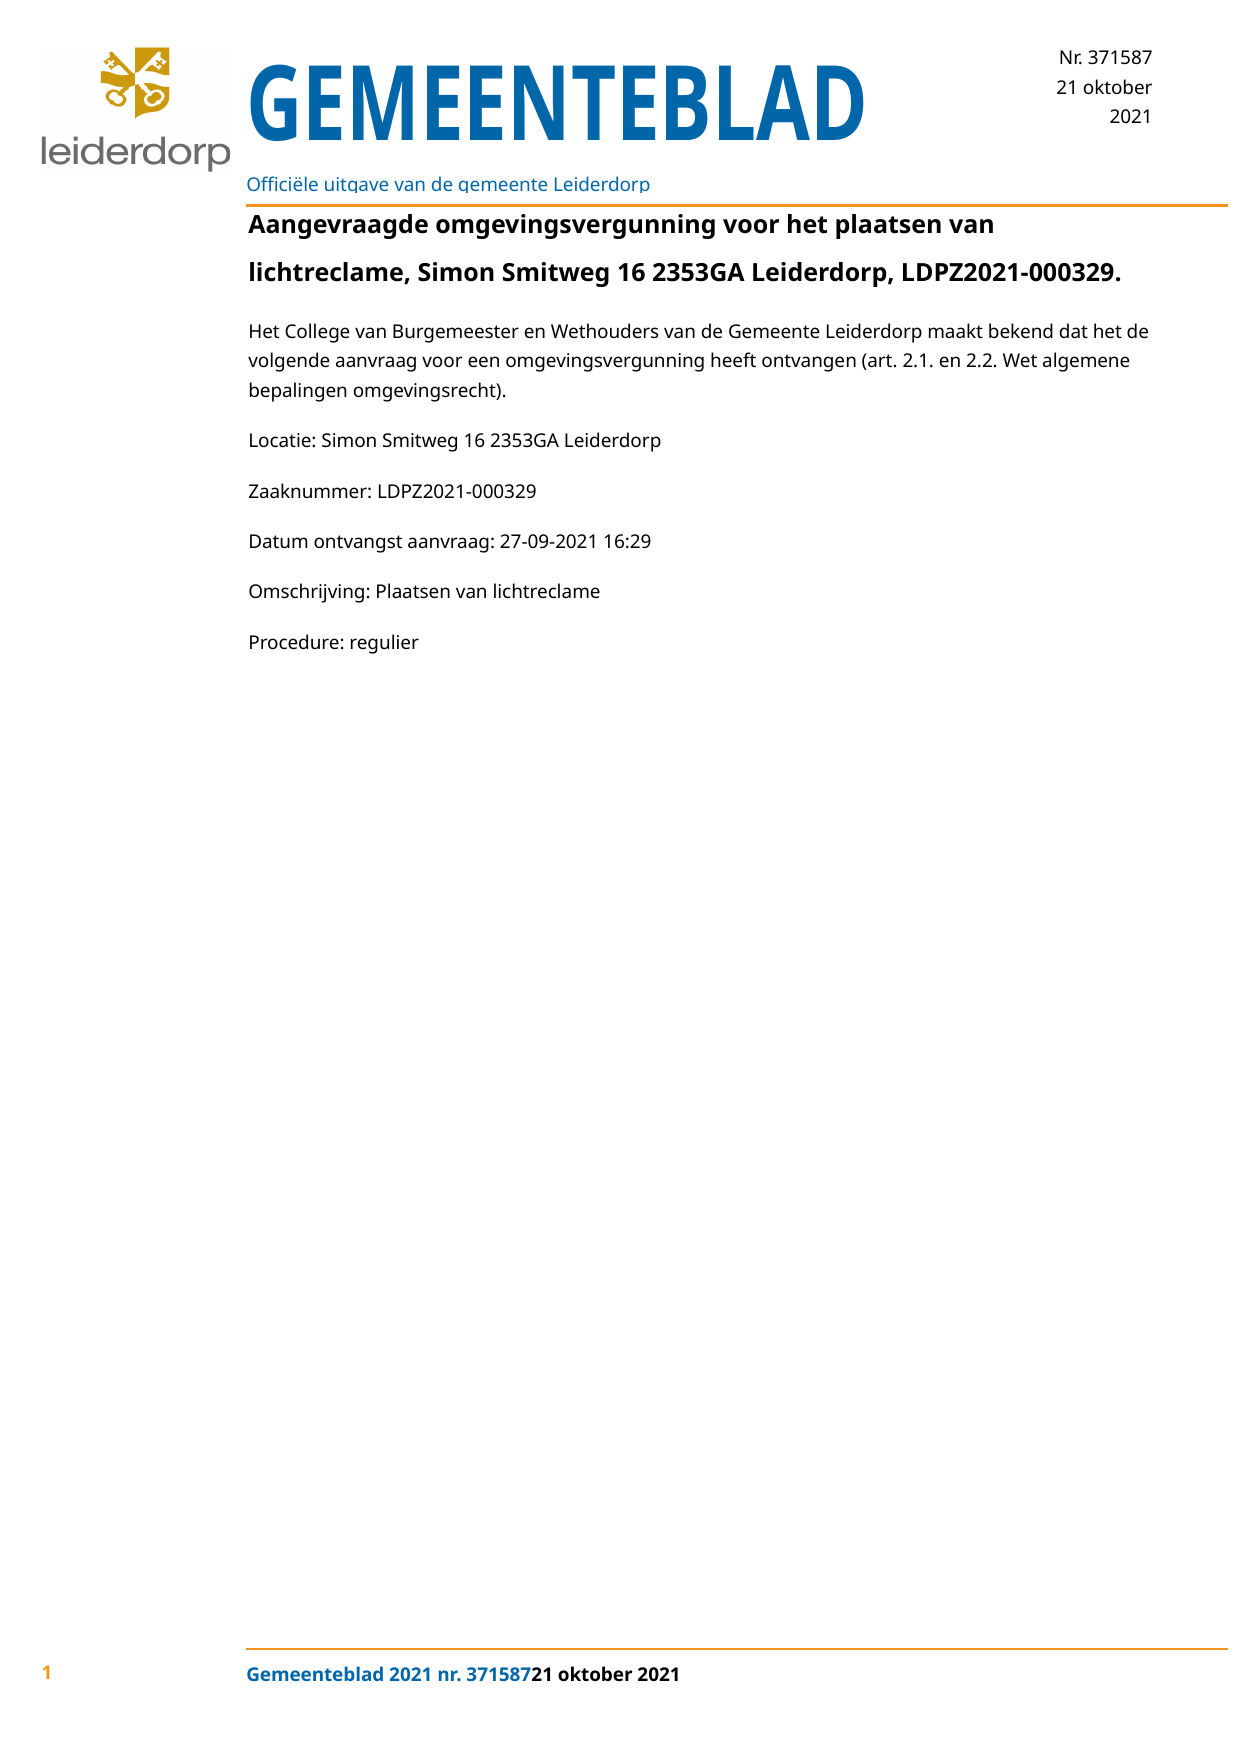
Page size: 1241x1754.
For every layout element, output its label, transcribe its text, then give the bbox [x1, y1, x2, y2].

text Datum ontvangst aanvraag: 27-09-2021 16:29 [248, 528, 1152, 554]
picture [41, 47, 231, 172]
text Aangevraagde omgevingsvergunning voor het plaatsen van lichtreclame, Simon Smitweg 16 2353GA Leiderdorp, LDPZ2021-000329. [248, 207, 1152, 288]
text Locatie: Simon Smitweg 16 2353GA Leiderdorp [248, 427, 1152, 453]
text Zaaknummer: LDPZ2021-000329 [248, 478, 1152, 504]
text Omschrijving: Plaatsen van lichtreclame [248, 579, 1152, 604]
text Procedure: regulier [248, 629, 1152, 655]
text Het College van Burgemeester en Wethouders van de Gemeente Leiderdorp maakt bekend dat het de volgende aanvraag voor een omgevingsvergunning heeft ontvangen (art. 2.1. en 2.2. Wet algemene bepalingen omgevingsrecht). [248, 318, 1152, 403]
